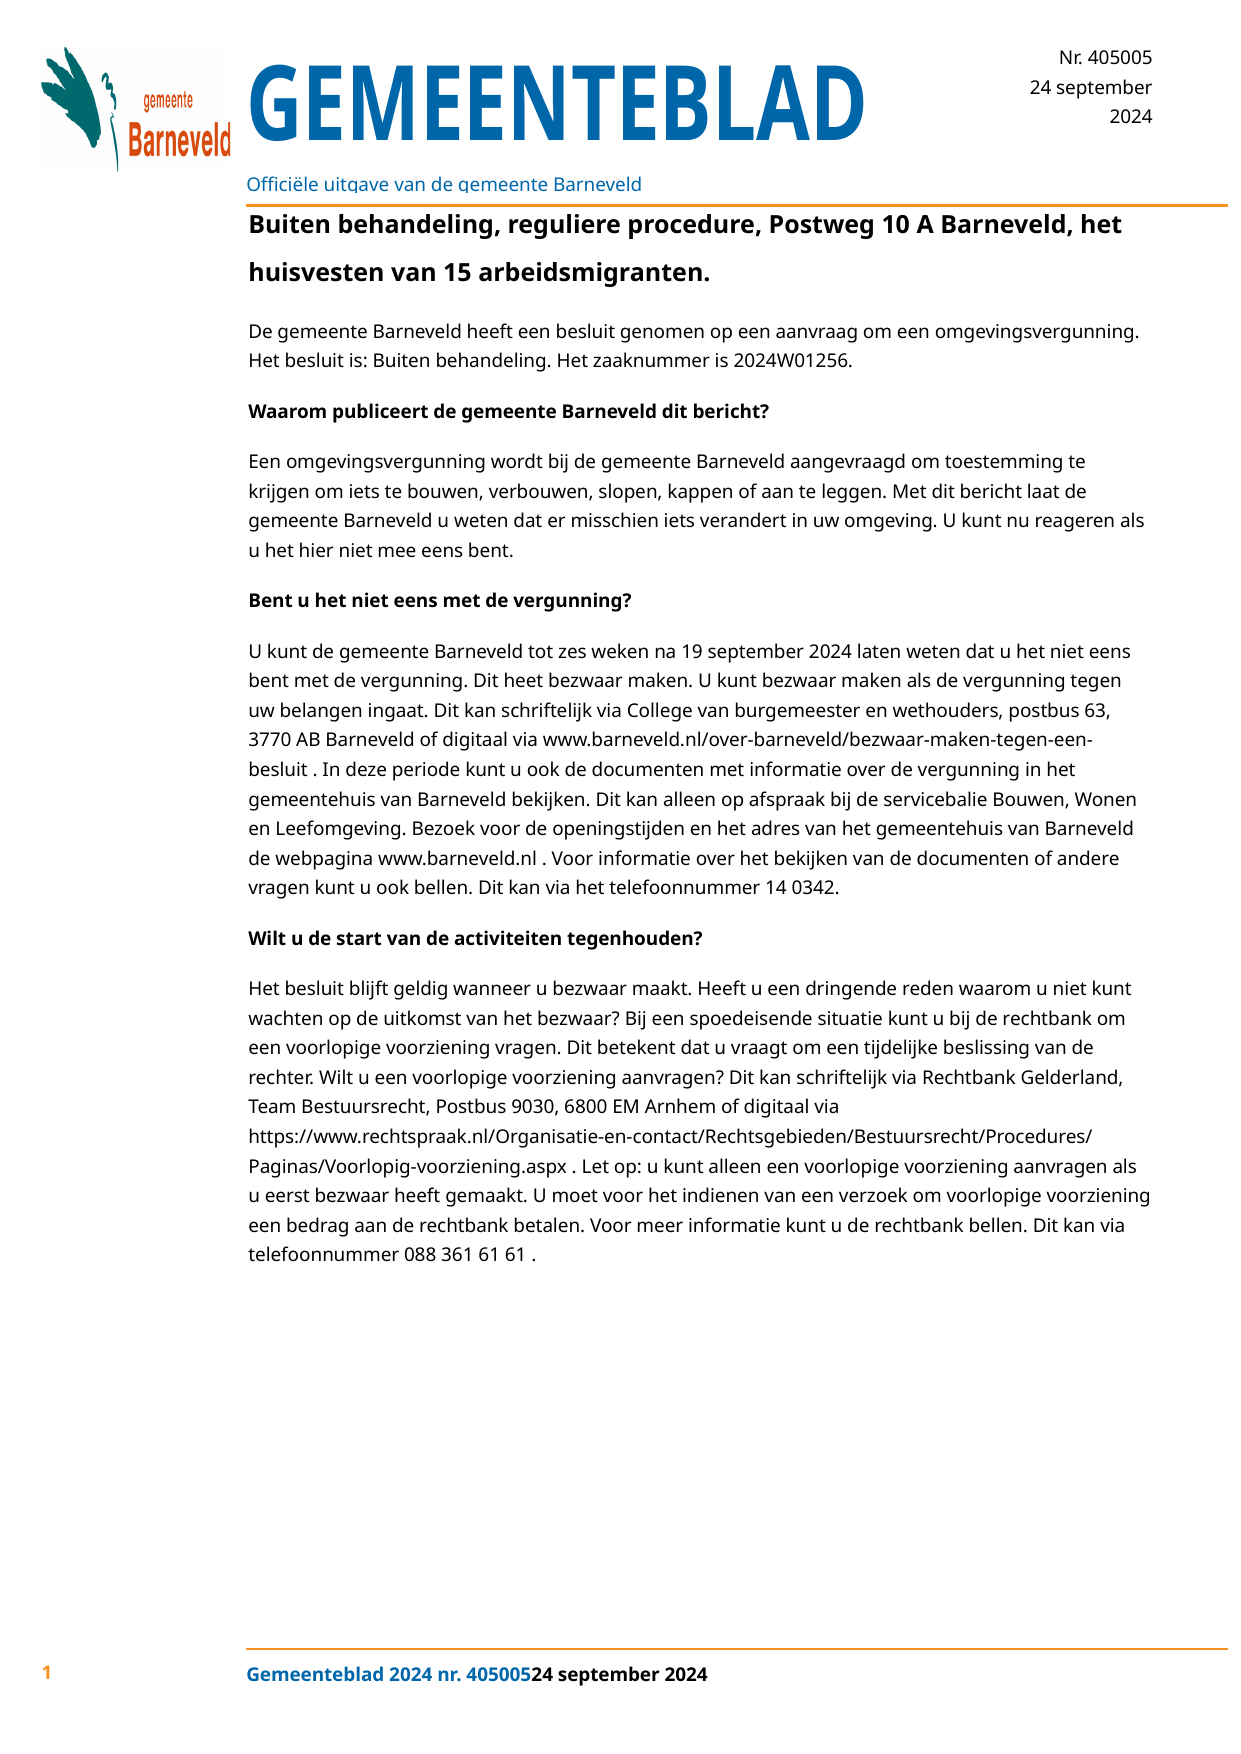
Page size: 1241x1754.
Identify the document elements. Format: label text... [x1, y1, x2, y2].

text U kunt de gemeente Barneveld tot zes weken na 19 september 2024 laten weten dat u het niet eens bent met de vergunning. Dit heet bezwaar maken. U kunt bezwaar maken als de vergunning tegen uw belangen ingaat. Dit kan schriftelijk via College van burgemeester en wethouders, postbus 63, 3770 AB Barneveld of digitaal via www.barneveld.nl/over-barneveld/bezwaar-maken-tegen-een-besluit . In deze periode kunt u ook de documenten met informatie over de vergunning in het gemeentehuis van Barneveld bekijken. Dit kan alleen op afspraak bij de servicebalie Bouwen, Wonen en Leefomgeving. Bezoek voor de openingstijden en het adres van het gemeentehuis van Barneveld de webpagina www.barneveld.nl . Voor informatie over het bekijken van de documenten of andere vragen kunt u ook bellen. Dit kan via het telefoonnummer 14 0342. [248, 638, 1152, 900]
text Een omgevingsvergunning wordt bij de gemeente Barneveld aangevraagd om toestemming te krijgen om iets te bouwen, verbouwen, slopen, kappen of aan te leggen. Met dit bericht laat de gemeente Barneveld u weten dat er misschien iets verandert in uw omgeving. U kunt nu reageren als u het hier niet mee eens bent. [248, 448, 1152, 563]
text Bent u het niet eens met de vergunning? [248, 587, 1152, 613]
text Buiten behandeling, reguliere procedure, Postweg 10 A Barneveld, het huisvesten van 15 arbeidsmigranten. [248, 207, 1152, 288]
text Wilt u de start van de activiteiten tegenhouden? [248, 925, 1152, 951]
text Het besluit blijft geldig wanneer u bezwaar maakt. Heeft u een dringende reden waarom u niet kunt wachten op de uitkomst van het bezwaar? Bij een spoedeisende situatie kunt u bij de rechtbank om een voorlopige voorziening vragen. Dit betekent dat u vraagt om een tijdelijke beslissing van de rechter. Wilt u een voorlopige voorziening aanvragen? Dit kan schriftelijk via Rechtbank Gelderland, Team Bestuursrecht, Postbus 9030, 6800 EM Arnhem of digitaal via https://www.rechtspraak.nl/Organisatie-en-contact/Rechtsgebieden/Bestuursrecht/Procedures/Paginas/Voorlopig-voorziening.aspx . Let op: u kunt alleen een voorlopige voorziening aanvragen als u eerst bezwaar heeft gemaakt. U moet voor het indienen van een verzoek om voorlopige voorziening een bedrag aan de rechtbank betalen. Voor meer informatie kunt u de rechtbank bellen. Dit kan via telefoonnummer 088 361 61 61 . [248, 975, 1152, 1267]
text De gemeente Barneveld heeft een besluit genomen op een aanvraag om een omgevingsvergunning. Het besluit is: Buiten behandeling. Het zaaknummer is 2024W01256. [248, 318, 1152, 373]
picture [41, 47, 231, 172]
text Waarom publiceert de gemeente Barneveld dit bericht? [248, 398, 1152, 424]
